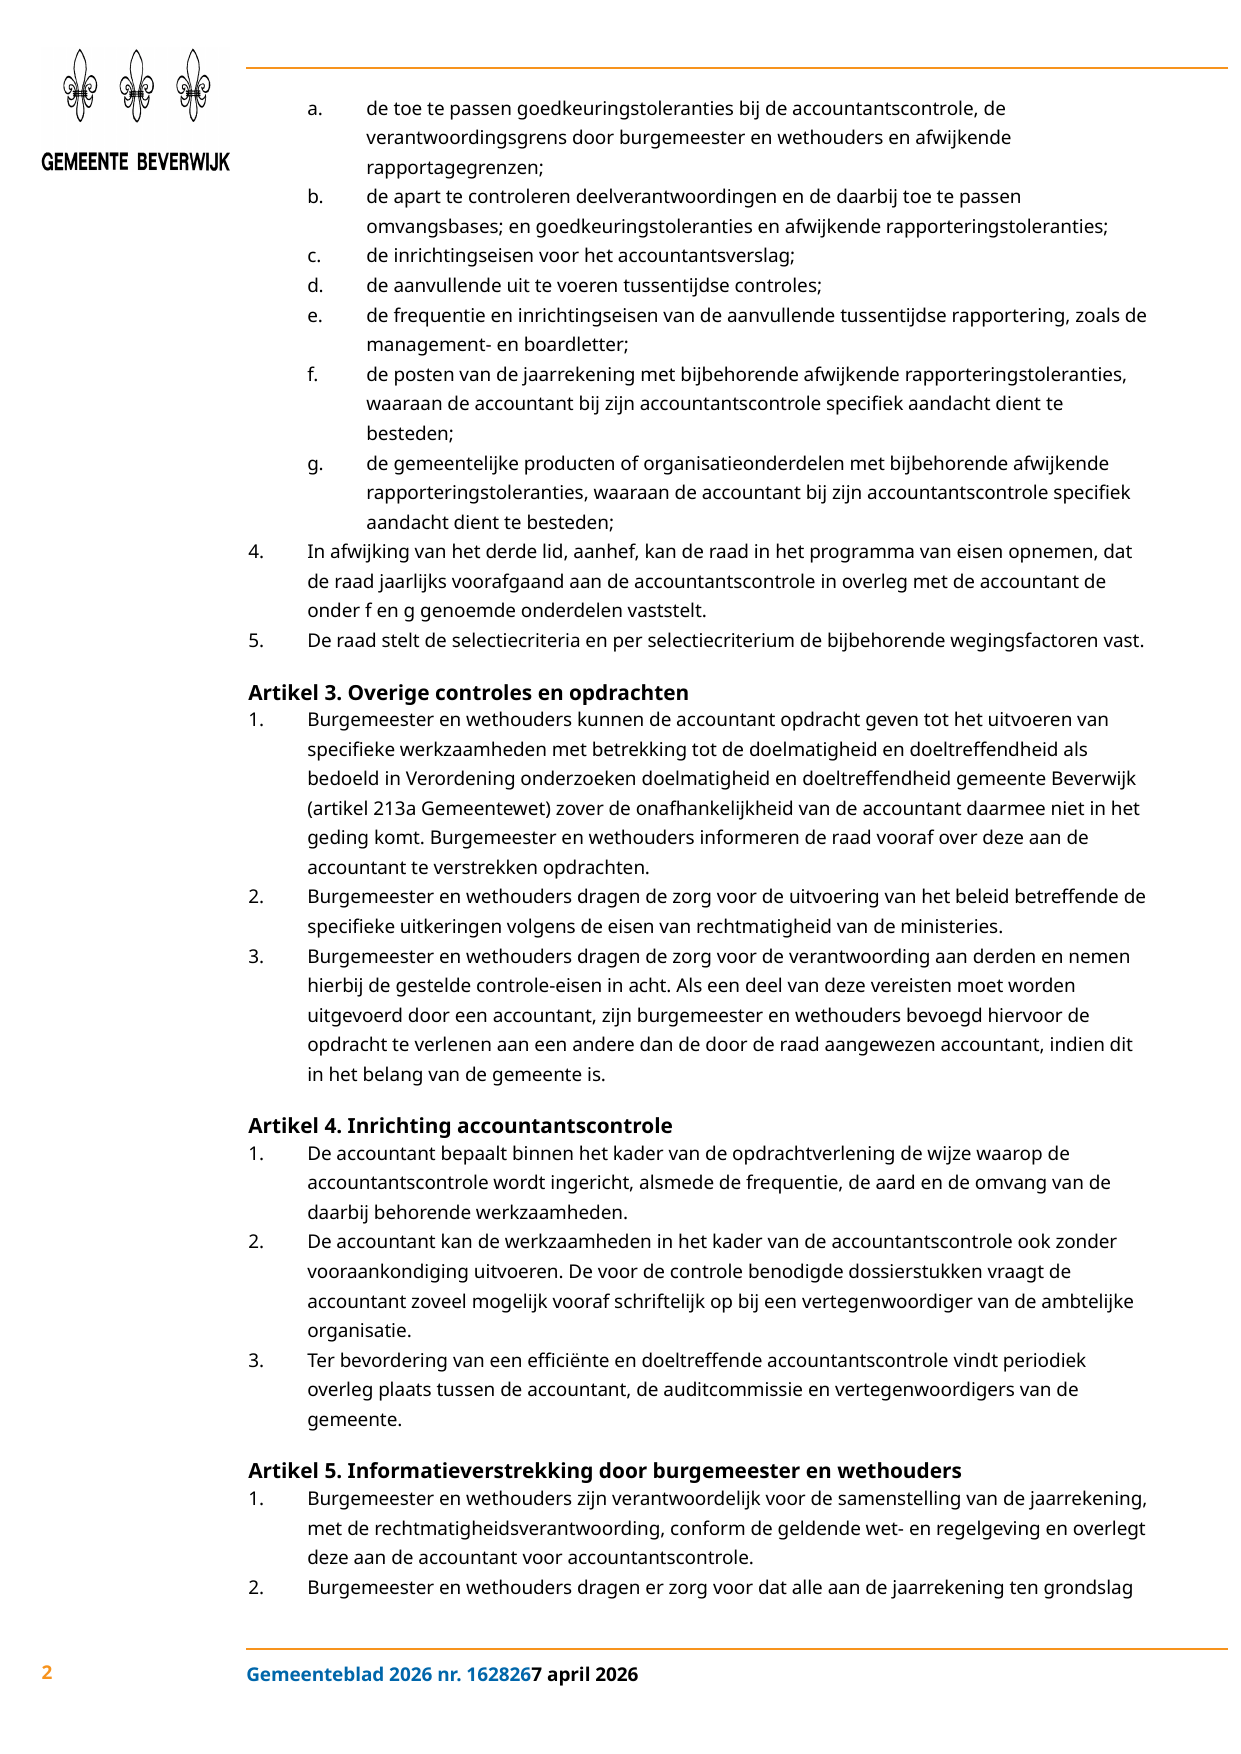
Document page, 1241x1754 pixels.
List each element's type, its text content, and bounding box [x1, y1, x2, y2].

list De accountant bepaalt binnen het kader van de opdrachtverlening de wijze waarop de accountantscontrole wordt ingericht, alsmede de frequentie, de aard en de omvang van de daarbij behorende werkzaamheden. [248, 1140, 1152, 1225]
picture [41, 47, 231, 172]
list de posten van de jaarrekening met bijbehorende afwijkende rapporteringstoleranties, waaraan de accountant bij zijn accountantscontrole specifiek aandacht dient te besteden; [307, 361, 1152, 446]
list De raad stelt de selectiecriteria en per selectiecriterium de bijbehorende wegingsfactoren vast. [248, 627, 1152, 653]
list Burgemeester en wethouders kunnen de accountant opdracht geven tot het uitvoeren van specifieke werkzaamheden met betrekking tot de doelmatigheid en doeltreffendheid als bedoeld in Verordening onderzoeken doelmatigheid en doeltreffendheid gemeente Beverwijk (artikel 213a Gemeentewet) zover de onafhankelijkheid van de accountant daarmee niet in het geding komt. Burgemeester en wethouders informeren de raad vooraf over deze aan de accountant te verstrekken opdrachten. [248, 706, 1152, 880]
list de gemeentelijke producten of organisatieonderdelen met bijbehorende afwijkende rapporteringstoleranties, waaraan de accountant bij zijn accountantscontrole specifiek aandacht dient te besteden; [307, 450, 1152, 535]
text Artikel 4. Inrichting accountantscontrole [248, 1112, 1152, 1140]
list Burgemeester en wethouders dragen de zorg voor de uitvoering van het beleid betreffende de specifieke uitkeringen volgens de eisen van rechtmatigheid van de ministeries. [248, 884, 1152, 939]
text Artikel 5. Informatieverstrekking door burgemeester en wethouders [248, 1457, 1152, 1485]
list In afwijking van het derde lid, aanhef, kan de raad in het programma van eisen opnemen, dat de raad jaarlijks voorafgaand aan de accountantscontrole in overleg met de accountant de onder f en g genoemde onderdelen vaststelt. [248, 538, 1152, 623]
list Ter bevordering van een efficiënte en doeltreffende accountantscontrole vindt periodiek overleg plaats tussen de accountant, de auditcommissie en vertegenwoordigers van de gemeente. [248, 1347, 1152, 1432]
list Burgemeester en wethouders dragen de zorg voor de verantwoording aan derden en nemen hierbij de gestelde controle-eisen in acht. Als een deel van deze vereisten moet worden uitgevoerd door een accountant, zijn burgemeester en wethouders bevoegd hiervoor de opdracht te verlenen aan een andere dan de door de raad aangewezen accountant, indien dit in het belang van de gemeente is. [248, 943, 1152, 1087]
list de aanvullende uit te voeren tussentijdse controles; [307, 272, 1152, 298]
list Burgemeester en wethouders zijn verantwoordelijk voor de samenstelling van de jaarrekening, met de rechtmatigheidsverantwoording, conform de geldende wet- en regelgeving en overlegt deze aan de accountant voor accountantscontrole. [248, 1485, 1152, 1570]
list de inrichtingseisen voor het accountantsverslag; [307, 243, 1152, 268]
list De accountant kan de werkzaamheden in het kader van de accountantscontrole ook zonder vooraankondiging uitvoeren. De voor de controle benodigde dossierstukken vraagt de accountant zoveel mogelijk vooraf schriftelijk op bij een vertegenwoordiger van de ambtelijke organisatie. [248, 1229, 1152, 1343]
list de toe te passen goedkeuringstoleranties bij de accountantscontrole, de verantwoordingsgrens door burgemeester en wethouders en afwijkende rapportagegrenzen; [307, 95, 1152, 180]
list Burgemeester en wethouders dragen er zorg voor dat alle aan de jaarrekening ten grondslag [248, 1574, 1152, 1599]
list de apart te controleren deelverantwoordingen en de daarbij toe te passen omvangsbases; en goedkeuringstoleranties en afwijkende rapporteringstoleranties; [307, 183, 1152, 239]
list de frequentie en inrichtingseisen van de aanvullende tussentijdse rapportering, zoals de management- en boardletter; [307, 302, 1152, 357]
text Artikel 3. Overige controles en opdrachten [248, 678, 1152, 706]
